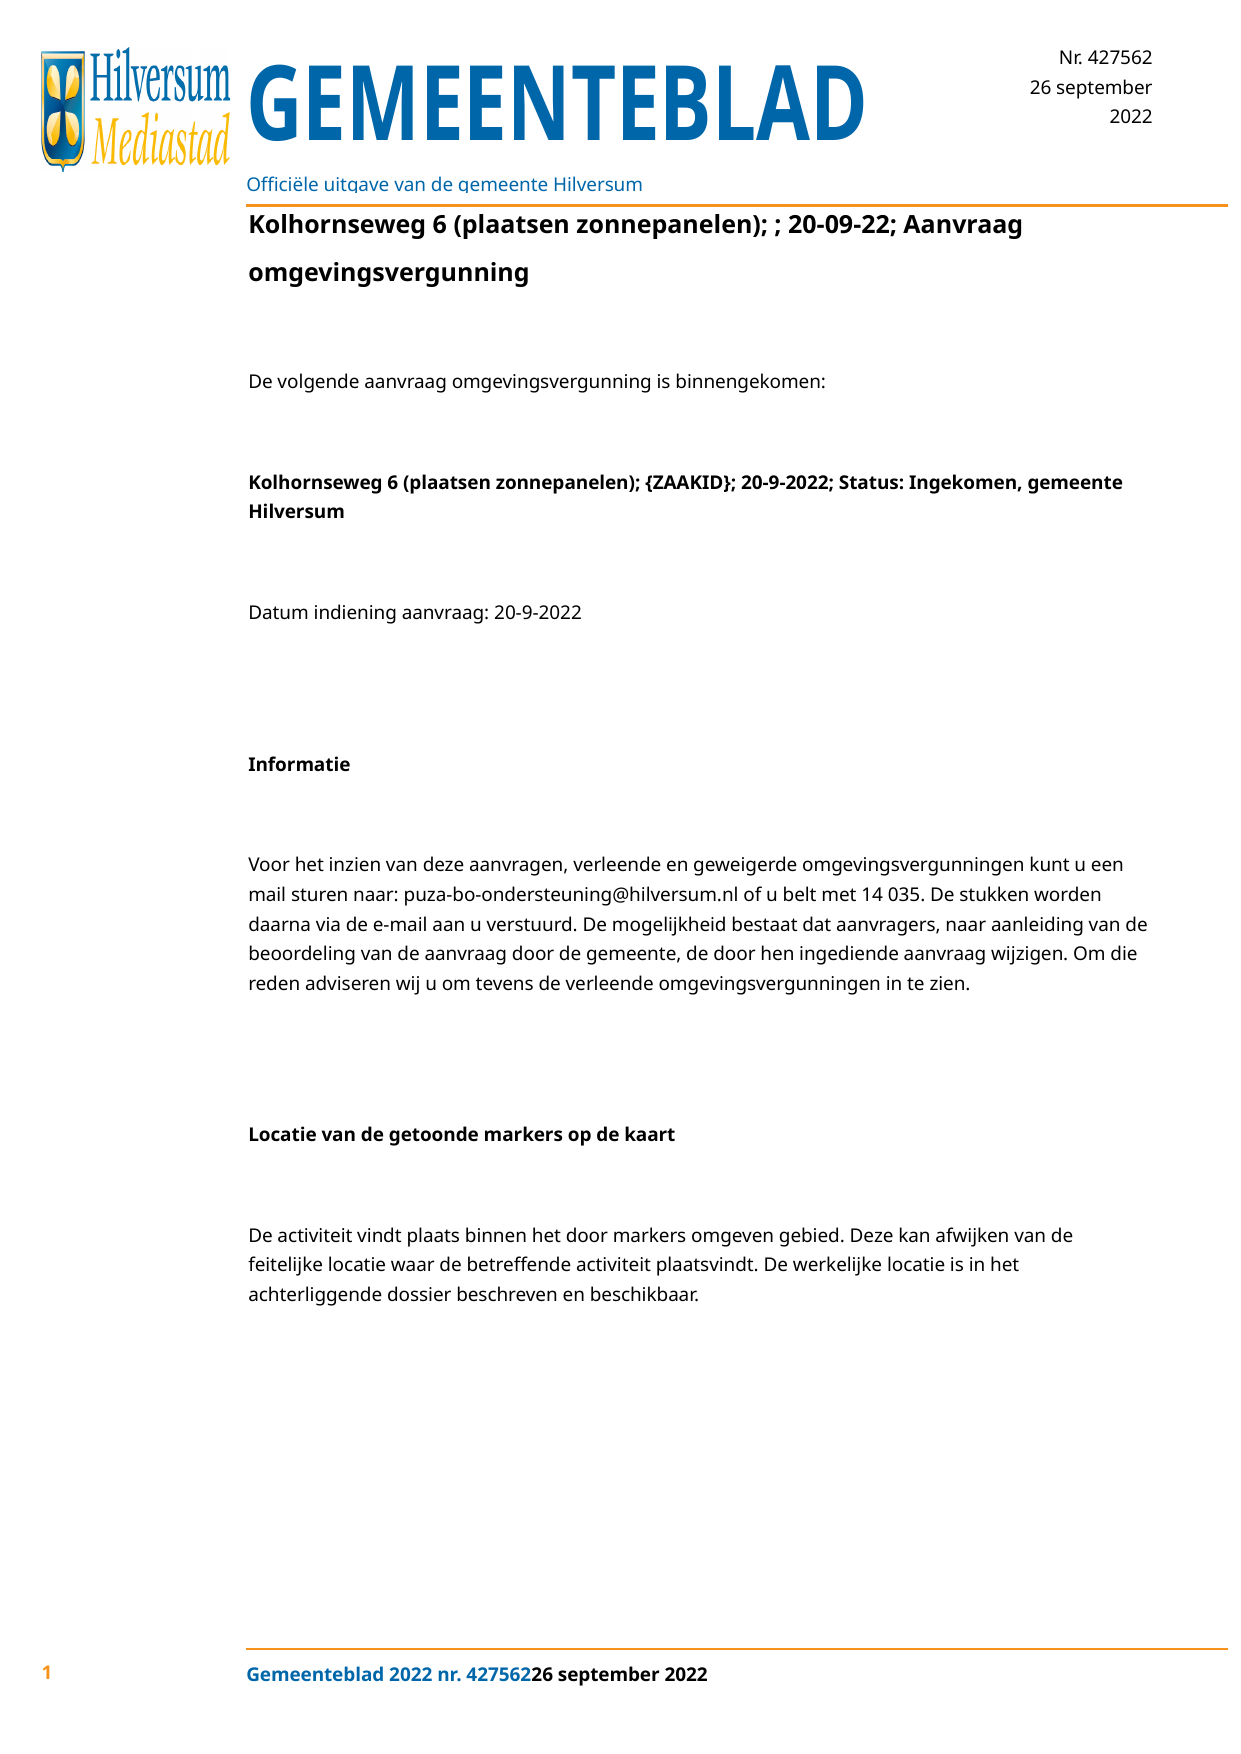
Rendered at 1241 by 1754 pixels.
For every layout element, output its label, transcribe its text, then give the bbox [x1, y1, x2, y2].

text De volgende aanvraag omgevingsvergunning is binnengekomen: [248, 368, 1152, 394]
text Kolhornseweg 6 (plaatsen zonnepanelen); {ZAAKID}; 20-9-2022; Status: Ingekomen, gemeente Hilversum [248, 469, 1152, 524]
text Voor het inzien van deze aanvragen, verleende en geweigerde omgevingsvergunningen kunt u een mail sturen naar: puza-bo-ondersteuning@hilversum.nl of u belt met 14 035. De stukken worden daarna via de e-mail aan u verstuurd. De mogelijkheid bestaat dat aanvragers, naar aanleiding van de beoordeling van de aanvraag door de gemeente, de door hen ingediende aanvraag wijzigen. Om die reden adviseren wij u om tevens de verleende omgevingsvergunningen in te zien. [248, 852, 1152, 996]
text De activiteit vindt plaats binnen het door markers omgeven gebied. Deze kan afwijken van de feitelijke locatie waar de betreffende activiteit plaatsvindt. De werkelijke locatie is in het achterliggende dossier beschreven en beschikbaar. [248, 1222, 1152, 1307]
text Datum indiening aanvraag: 20-9-2022 [248, 599, 1152, 625]
picture [41, 47, 231, 172]
text Informatie [248, 751, 1152, 777]
text Locatie van de getoonde markers op de kaart [248, 1121, 1152, 1147]
text Kolhornseweg 6 (plaatsen zonnepanelen); ; 20-09-22; Aanvraag omgevingsvergunning [248, 207, 1152, 288]
